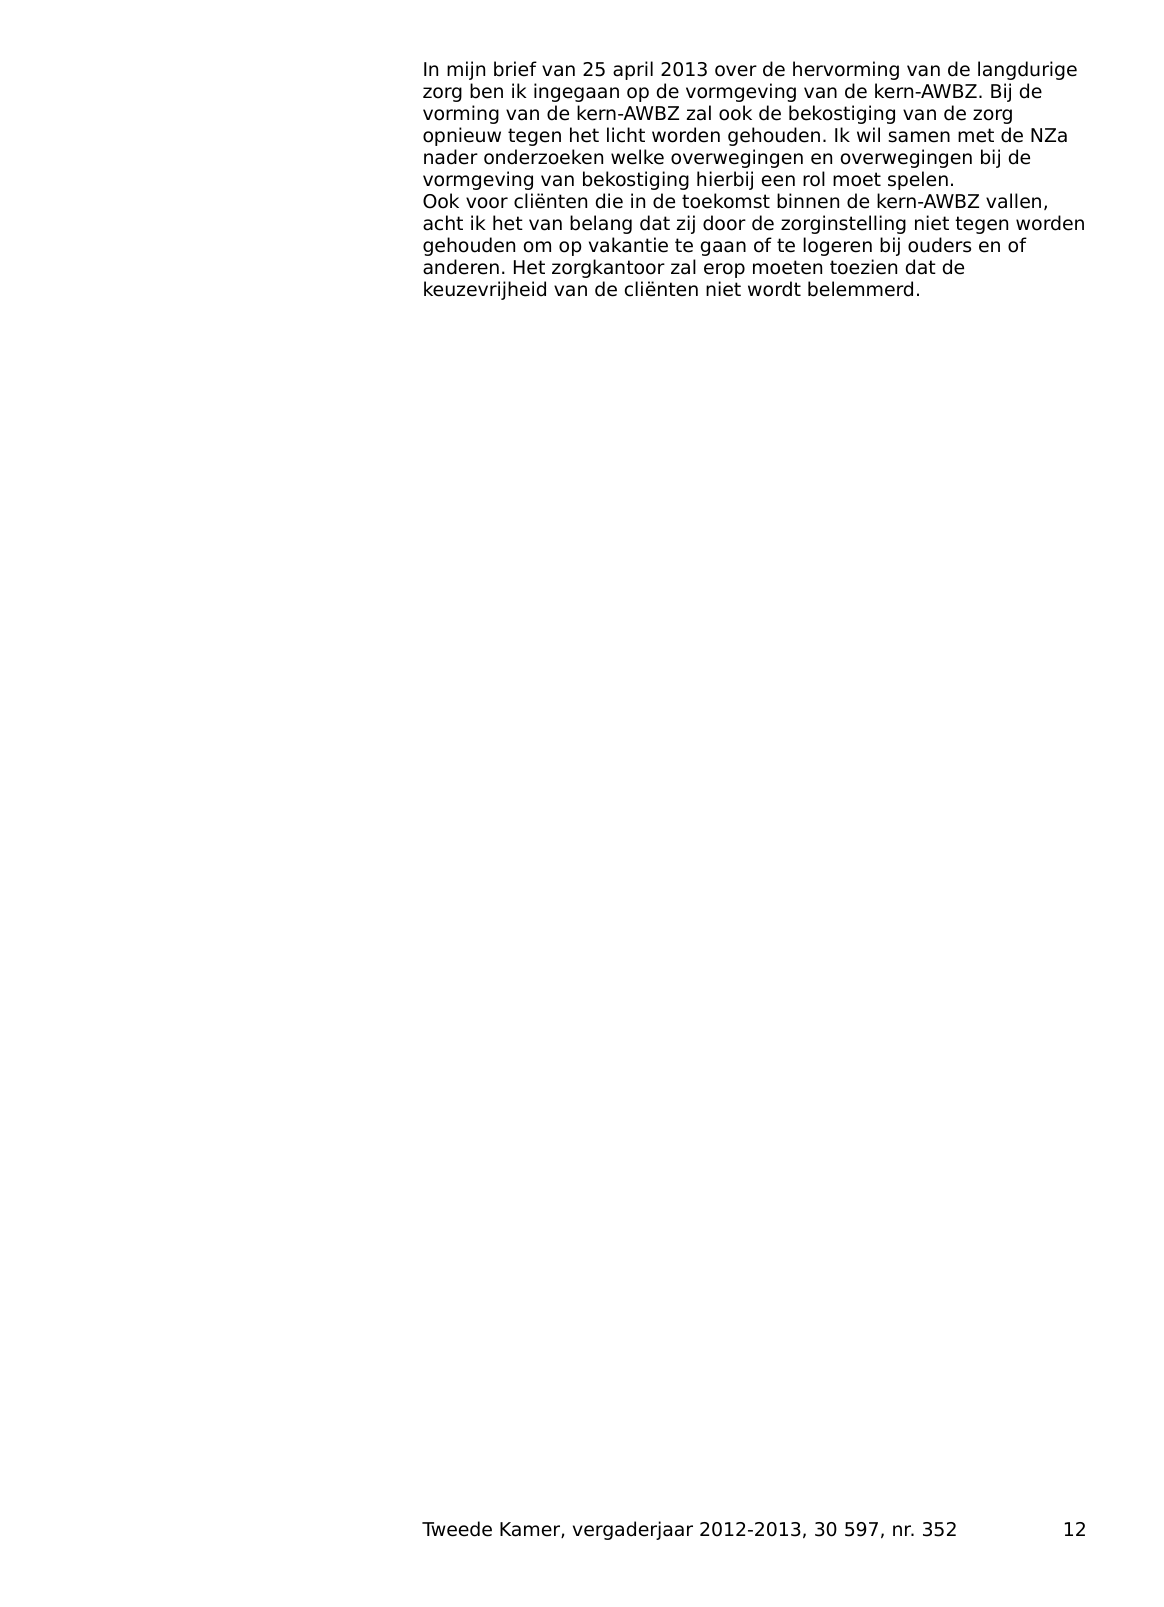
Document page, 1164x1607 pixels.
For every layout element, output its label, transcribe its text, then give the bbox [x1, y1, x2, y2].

text In mijn brief van 25 april 2013 over de hervorming van de langdurige zorg ben ik ingegaan op de vormgeving van de kern-AWBZ. Bij de vorming van de kern-AWBZ zal ook de bekostiging van de zorg opnieuw tegen het licht worden gehouden. Ik wil samen met de NZa nader onderzoeken welke overwegingen en overwegingen bij de vormgeving van bekostiging hierbij een rol moet spelen. [422, 59, 1087, 191]
text Ook voor cliënten die in de toekomst binnen de kern-AWBZ vallen, acht ik het van belang dat zij door de zorginstelling niet tegen worden gehouden om op vakantie te gaan of te logeren bij ouders en of anderen. Het zorgkantoor zal erop moeten toezien dat de keuzevrijheid van de cliënten niet wordt belemmerd. [422, 191, 1087, 301]
